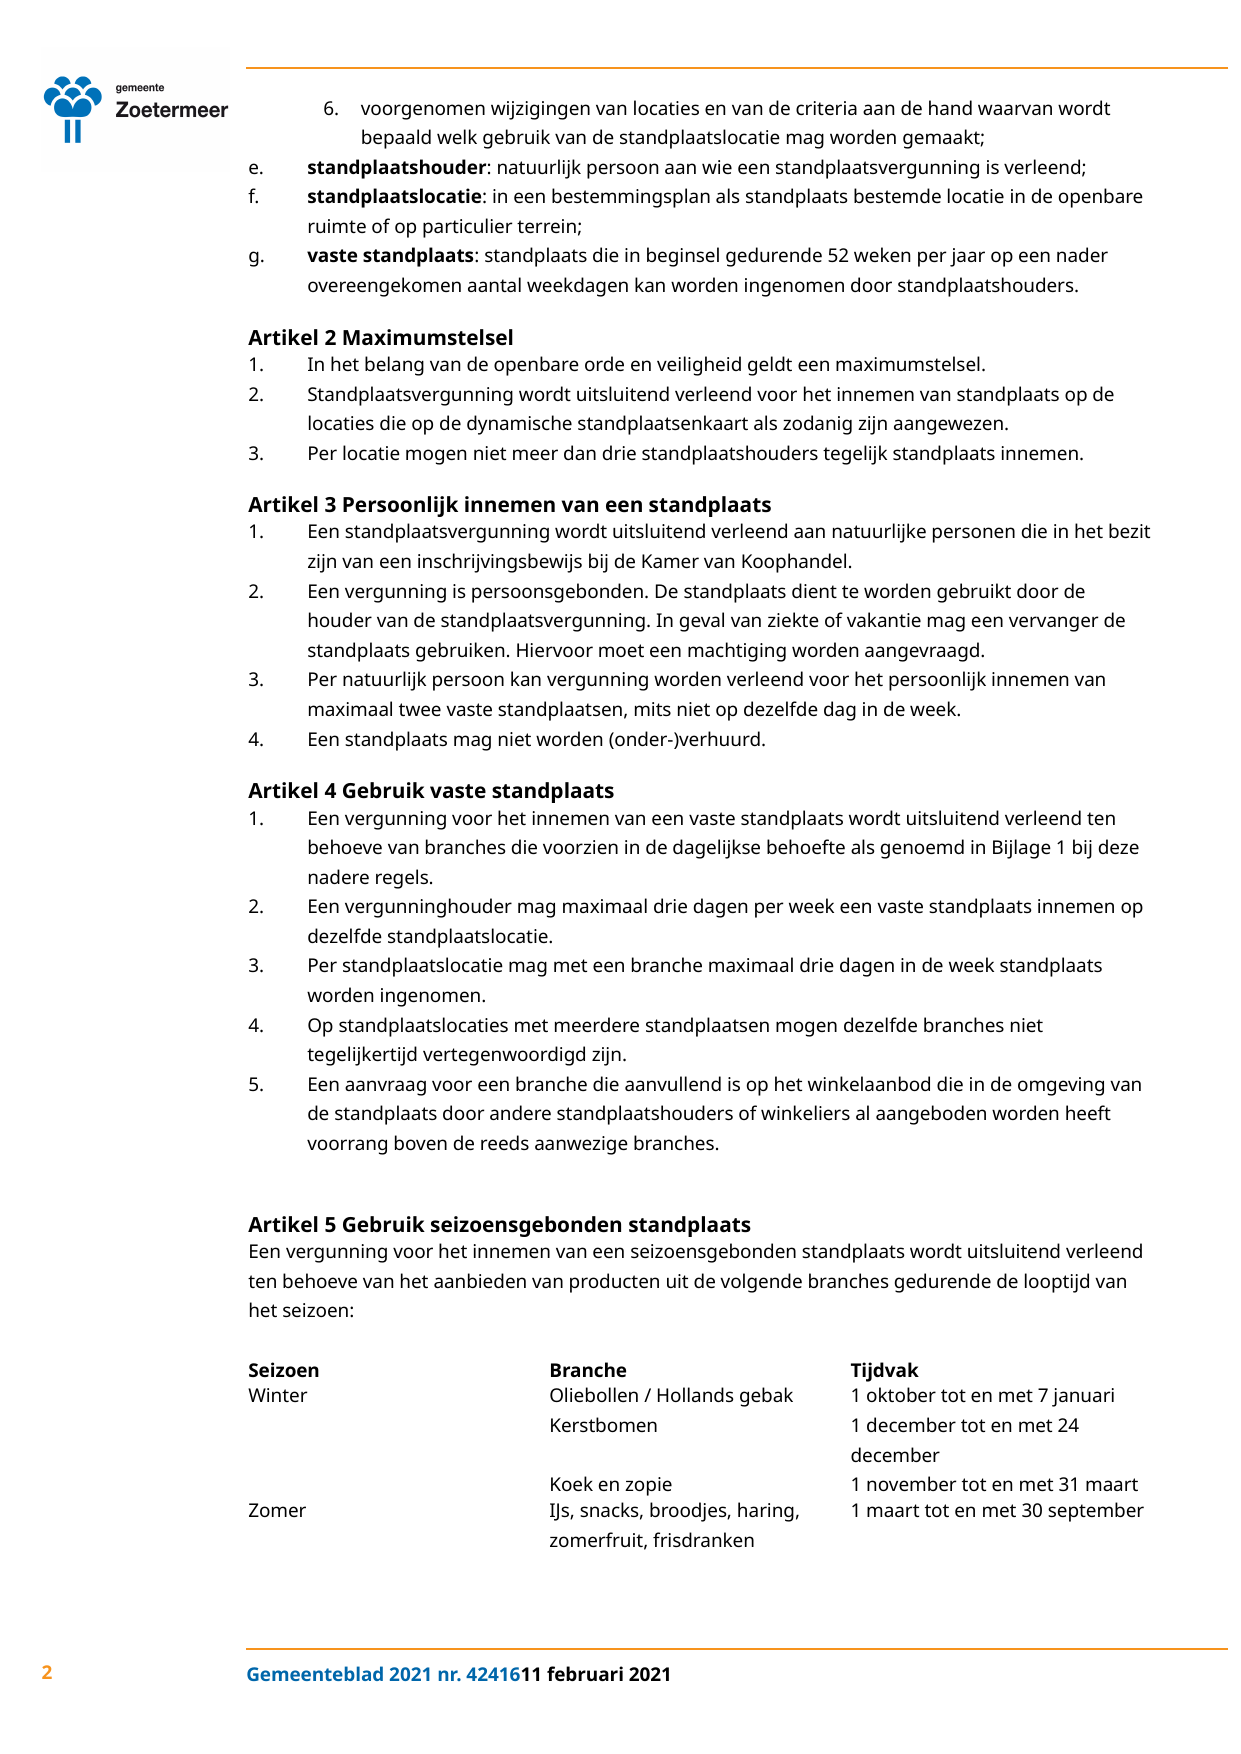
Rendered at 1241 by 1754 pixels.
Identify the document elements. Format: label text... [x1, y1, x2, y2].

list Een aanvraag voor een branche die aanvullend is op het winkelaanbod die in de omgeving van de standplaats door andere standplaatshouders of winkeliers al aangeboden worden heeft voorrang boven de reeds aanwezige branches. [248, 1071, 1152, 1156]
list Op standplaatslocaties met meerdere standplaatsen mogen dezelfde branches niet tegelijkertijd vertegenwoordigd zijn. [248, 1012, 1152, 1067]
list voorgenomen wijzigingen van locaties en van de criteria aan de hand waarvan wordt bepaald welk gebruik van de standplaatslocatie mag worden gemaakt; [323, 95, 1152, 150]
table_cell Oliebollen / Hollands gebak Kerstbomen Koek en zopie [549, 1383, 850, 1497]
list Een standplaatsvergunning wordt uitsluitend verleend aan natuurlijke personen die in het bezit zijn van een inschrijvingsbewijs bij de Kamer van Koophandel. [248, 519, 1152, 574]
text Artikel 4 Gebruik vaste standplaats [248, 776, 1152, 805]
picture [41, 47, 231, 172]
list Per locatie mogen niet meer dan drie standplaatshouders tegelijk standplaats innemen. [248, 440, 1152, 466]
text Een vergunning voor het innemen van een seizoensgebonden standplaats wordt uitsluitend verleend ten behoeve van het aanbieden van producten uit de volgende branches gedurende de looptijd van het seizoen: [248, 1238, 1152, 1323]
list Een standplaats mag niet worden (onder-)verhuurd. [248, 726, 1152, 752]
table_header Branche [549, 1357, 850, 1383]
list Een vergunning voor het innemen van een vaste standplaats wordt uitsluitend verleend ten behoeve van branches die voorzien in de dagelijkse behoefte als genoemd in Bijlage 1 bij deze nadere regels. [248, 805, 1152, 889]
list standplaatshouder: natuurlijk persoon aan wie een standplaatsvergunning is verleend; [248, 154, 1152, 180]
text Artikel 2 Maximumstelsel [248, 323, 1152, 351]
table_cell 1 oktober tot en met 7 januari 1 december tot en met 24 december 1 november tot en met 31 maart [850, 1383, 1152, 1497]
text Artikel 5 Gebruik seizoensgebonden standplaats [248, 1210, 1152, 1238]
list Een vergunning is persoonsgebonden. De standplaats dient te worden gebruikt door de houder van de standplaatsvergunning. In geval van ziekte of vakantie mag een vervanger de standplaats gebruiken. Hiervoor moet een machtiging worden aangevraagd. [248, 578, 1152, 663]
text Artikel 3 Persoonlijk innemen van een standplaats [248, 490, 1152, 519]
list Standplaatsvergunning wordt uitsluitend verleend voor het innemen van standplaats op de locaties die op de dynamische standplaatsenkaart als zodanig zijn aangewezen. [248, 381, 1152, 436]
table_header Tijdvak [850, 1357, 1152, 1383]
list vaste standplaats: standplaats die in beginsel gedurende 52 weken per jaar op een nader overeengekomen aantal weekdagen kan worden ingenomen door standplaatshouders. [248, 243, 1152, 298]
list Een vergunninghouder mag maximaal drie dagen per week een vaste standplaats innemen op dezelfde standplaatslocatie. [248, 893, 1152, 949]
table_cell IJs, snacks, broodjes, haring, zomerfruit, frisdranken [549, 1497, 850, 1552]
list standplaatslocatie: in een bestemmingsplan als standplaats bestemde locatie in de openbare ruimte of op particulier terrein; [248, 183, 1152, 239]
list Per standplaatslocatie mag met een branche maximaal drie dagen in de week standplaats worden ingenomen. [248, 953, 1152, 1008]
list In het belang van de openbare orde en veiligheid geldt een maximumstelsel. [248, 351, 1152, 377]
table_header Seizoen [248, 1357, 549, 1383]
table_cell 1 maart tot en met 30 september [850, 1497, 1152, 1552]
table_cell Zomer [248, 1497, 549, 1552]
table_cell Winter [248, 1383, 549, 1497]
list Per natuurlijk persoon kan vergunning worden verleend voor het persoonlijk innemen van maximaal twee vaste standplaatsen, mits niet op dezelfde dag in de week. [248, 667, 1152, 722]
